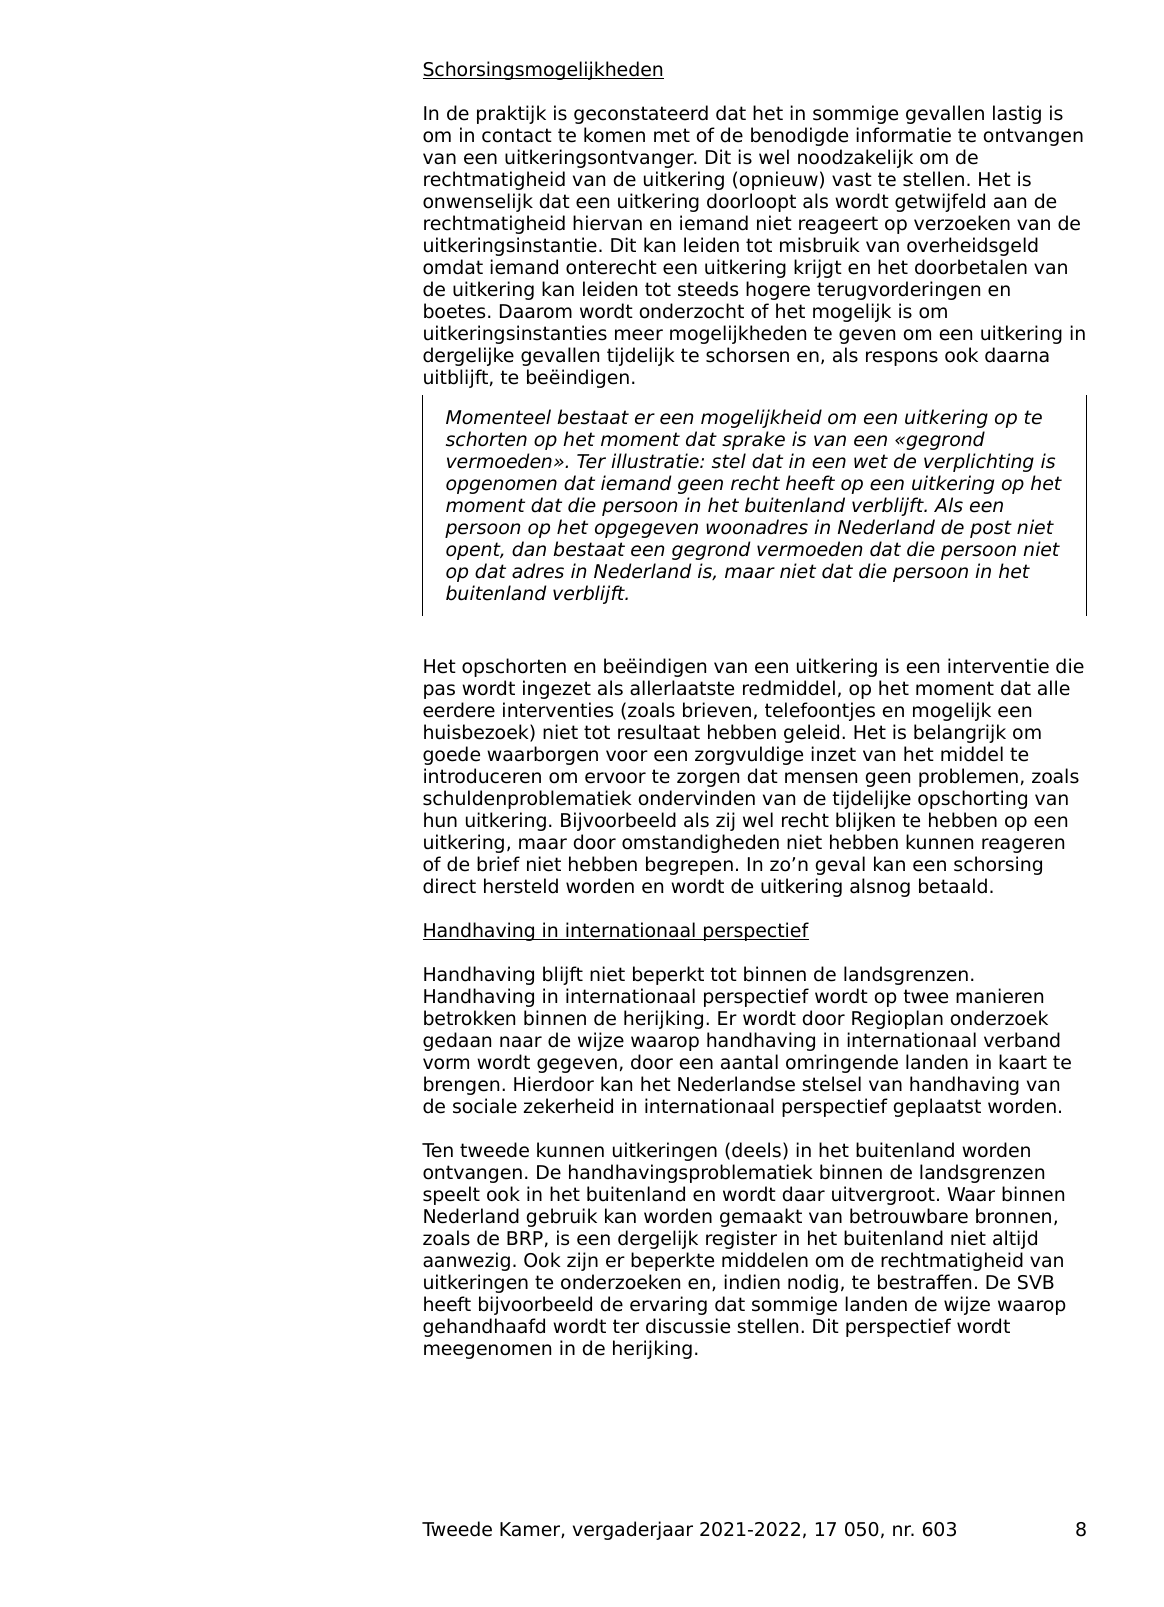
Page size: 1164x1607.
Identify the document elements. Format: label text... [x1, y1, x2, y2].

text In de praktijk is geconstateerd dat het in sommige gevallen lastig is om in contact te komen met of de benodigde informatie te ontvangen van een uitkeringsontvanger. Dit is wel noodzakelijk om de rechtmatigheid van de uitkering (opnieuw) vast te stellen. Het is onwenselijk dat een uitkering doorloopt als wordt getwijfeld aan de rechtmatigheid hiervan en iemand niet reageert op verzoeken van de uitkeringsinstantie. Dit kan leiden tot misbruik van overheidsgeld omdat iemand onterecht een uitkering krijgt en het doorbetalen van de uitkering kan leiden tot steeds hogere terugvorderingen en boetes. Daarom wordt onderzocht of het mogelijk is om uitkeringsinstanties meer mogelijkheden te geven om een uitkering in dergelijke gevallen tijdelijk te schorsen en, als respons ook daarna uitblijft, te beëindigen. [422, 103, 1087, 389]
table_header Momenteel bestaat er een mogelijkheid om een uitkering op te schorten op het moment dat sprake is van een «gegrond vermoeden». Ter illustratie: stel dat in een wet de verplichting is opgenomen dat iemand geen recht heeft op een uitkering op het moment dat die persoon in het buitenland verblijft. Als een persoon op het opgegeven woonadres in Nederland de post niet opent, dan bestaat een gegrond vermoeden dat die persoon niet op dat adres in Nederland is, maar niet dat die persoon in het buitenland verblijft. [423, 395, 1086, 616]
subtitle Handhaving in internationaal perspectief [422, 920, 1087, 942]
text Handhaving blijft niet beperkt tot binnen de landsgrenzen. Handhaving in internationaal perspectief wordt op twee manieren betrokken binnen de herijking. Er wordt door Regioplan onderzoek gedaan naar de wijze waarop handhaving in internationaal verband vorm wordt gegeven, door een aantal omringende landen in kaart te brengen. Hierdoor kan het Nederlandse stelsel van handhaving van de sociale zekerheid in internationaal perspectief geplaatst worden. [422, 964, 1087, 1118]
text Het opschorten en beëindigen van een uitkering is een interventie die pas wordt ingezet als allerlaatste redmiddel, op het moment dat alle eerdere interventies (zoals brieven, telefoontjes en mogelijk een huisbezoek) niet tot resultaat hebben geleid. Het is belangrijk om goede waarborgen voor een zorgvuldige inzet van het middel te introduceren om ervoor te zorgen dat mensen geen problemen, zoals schuldenproblematiek ondervinden van de tijdelijke opschorting van hun uitkering. Bijvoorbeeld als zij wel recht blijken te hebben op een uitkering, maar door omstandigheden niet hebben kunnen reageren of de brief niet hebben begrepen. In zo’n geval kan een schorsing direct hersteld worden en wordt de uitkering alsnog betaald. [422, 656, 1087, 898]
subtitle Schorsingsmogelijkheden [422, 59, 1087, 81]
text Ten tweede kunnen uitkeringen (deels) in het buitenland worden ontvangen. De handhavingsproblematiek binnen de landsgrenzen speelt ook in het buitenland en wordt daar uitvergroot. Waar binnen Nederland gebruik kan worden gemaakt van betrouwbare bronnen, zoals de BRP, is een dergelijk register in het buitenland niet altijd aanwezig. Ook zijn er beperkte middelen om de rechtmatigheid van uitkeringen te onderzoeken en, indien nodig, te bestraffen. De SVB heeft bijvoorbeeld de ervaring dat sommige landen de wijze waarop gehandhaafd wordt ter discussie stellen. Dit perspectief wordt meegenomen in de herijking. [422, 1140, 1087, 1360]
